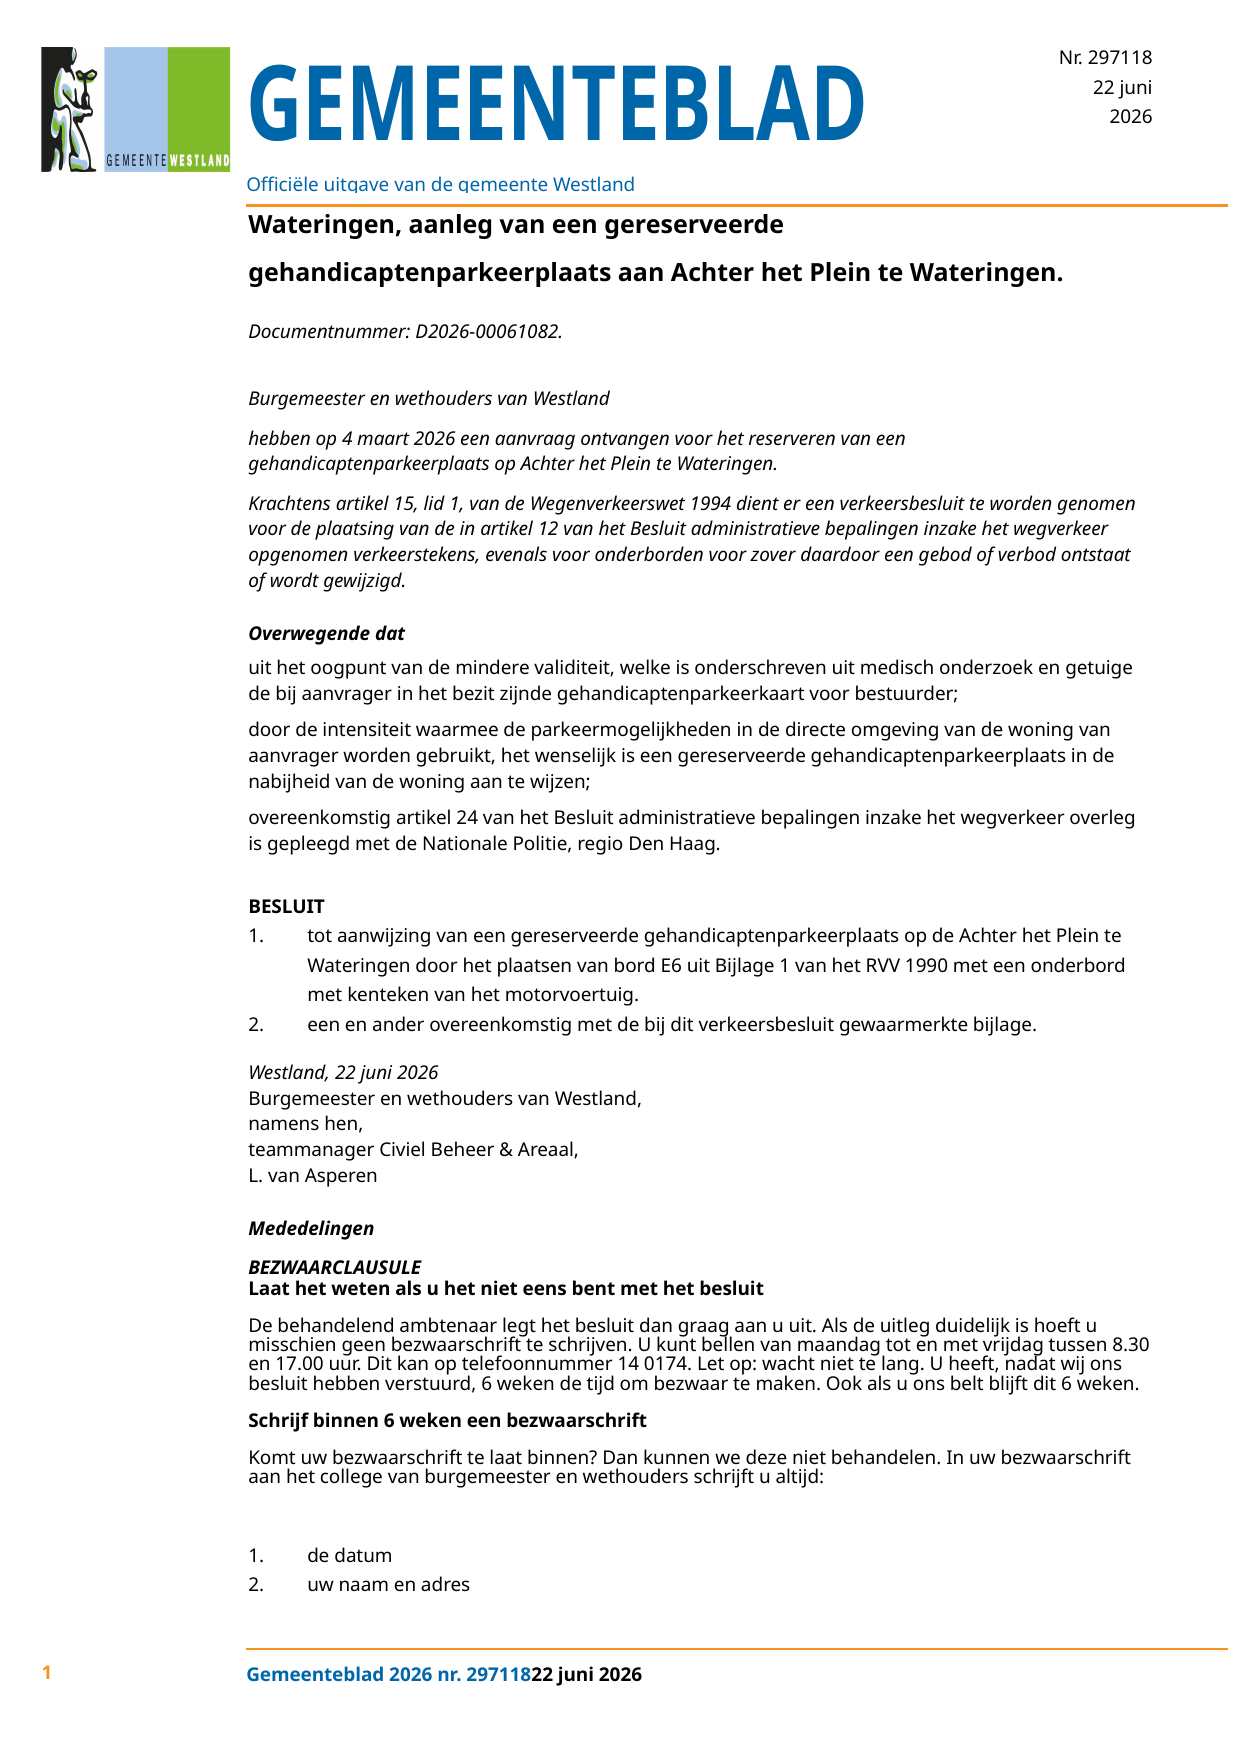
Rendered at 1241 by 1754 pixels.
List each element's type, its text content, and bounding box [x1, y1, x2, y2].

text teammanager Civiel Beheer & Areaal, [248, 1136, 1152, 1162]
text Burgemeester en wethouders van Westland, [248, 1085, 1152, 1111]
text Schrijf binnen 6 weken een bezwaarschrift [248, 1412, 1152, 1431]
text Krachtens artikel 15, lid 1, van de Wegenverkeerswet 1994 dient er een verkeersbesluit te worden genomen voor de plaatsing van de in artikel 12 van het Besluit administratieve bepalingen inzake het wegverkeer opgenomen verkeerstekens, evenals voor onderborden voor zover daardoor een gebod of verbod ontstaat of wordt gewijzigd. [248, 490, 1152, 593]
text Burgemeester en wethouders van Westland [248, 386, 1152, 411]
text L. van Asperen [248, 1162, 1152, 1188]
text Wateringen, aanleg van een gereserveerde gehandicaptenparkeerplaats aan Achter het Plein te Wateringen. [248, 207, 1152, 288]
text Westland, 22 juni 2026 [248, 1059, 1152, 1085]
text Documentnummer: D2026-00061082. [248, 318, 1152, 344]
text hebben op 4 maart 2026 een aanvraag ontvangen voor het reserveren van een gehandicaptenparkeerplaats op Achter het Plein te Wateringen. [248, 425, 1152, 476]
list tot aanwijzing van een gereserveerde gehandicaptenparkeerplaats op de Achter het Plein te Wateringen door het plaatsen van bord E6 uit Bijlage 1 van het RVV 1990 met een onderbord met kenteken van het motorvoertuig. [248, 922, 1152, 1007]
text BESLUIT [248, 893, 1152, 919]
text De behandelend ambtenaar legt het besluit dan graag aan u uit. Als de uitleg duidelijk is hoeft u misschien geen bezwaarschrift te schrijven. U kunt bellen van maandag tot en met vrijdag tussen 8.30 en 17.00 uur. Dit kan op telefoonnummer 14 0174. Let op: wacht niet te lang. U heeft, nadat wij ons besluit hebben verstuurd, 6 weken de tijd om bezwaar te maken. Ook als u ons belt blijft dit 6 weken. [248, 1317, 1152, 1394]
picture [41, 47, 231, 172]
text Mededelingen [248, 1215, 1152, 1241]
list uw naam en adres [248, 1571, 1152, 1597]
text Komt uw bezwaarschrift te laat binnen? Dan kunnen we deze niet behandelen. In uw bezwaarschrift aan het college van burgemeester en wethouders schrijft u altijd: [248, 1449, 1152, 1487]
text overeenkomstig artikel 24 van het Besluit administratieve bepalingen inzake het wegverkeer overleg is gepleegd met de Nationale Politie, regio Den Haag. [248, 804, 1152, 856]
text BEZWAARCLAUSULE [248, 1254, 1152, 1280]
text Overwegende dat [248, 620, 1152, 646]
text Laat het weten als u het niet eens bent met het besluit [248, 1280, 1152, 1299]
text uit het oogpunt van de mindere validiteit, welke is onderschreven uit medisch onderzoek en getuige de bij aanvrager in het bezit zijnde gehandicaptenparkeerkaart voor bestuurder; [248, 654, 1152, 705]
text namens hen, [248, 1111, 1152, 1136]
list de datum [248, 1542, 1152, 1568]
list een en ander overeenkomstig met de bij dit verkeersbesluit gewaarmerkte bijlage. [248, 1011, 1152, 1037]
text door de intensiteit waarmee de parkeermogelijkheden in de directe omgeving van de woning van aanvrager worden gebruikt, het wenselijk is een gereserveerde gehandicaptenparkeerplaats in de nabijheid van de woning aan te wijzen; [248, 716, 1152, 793]
